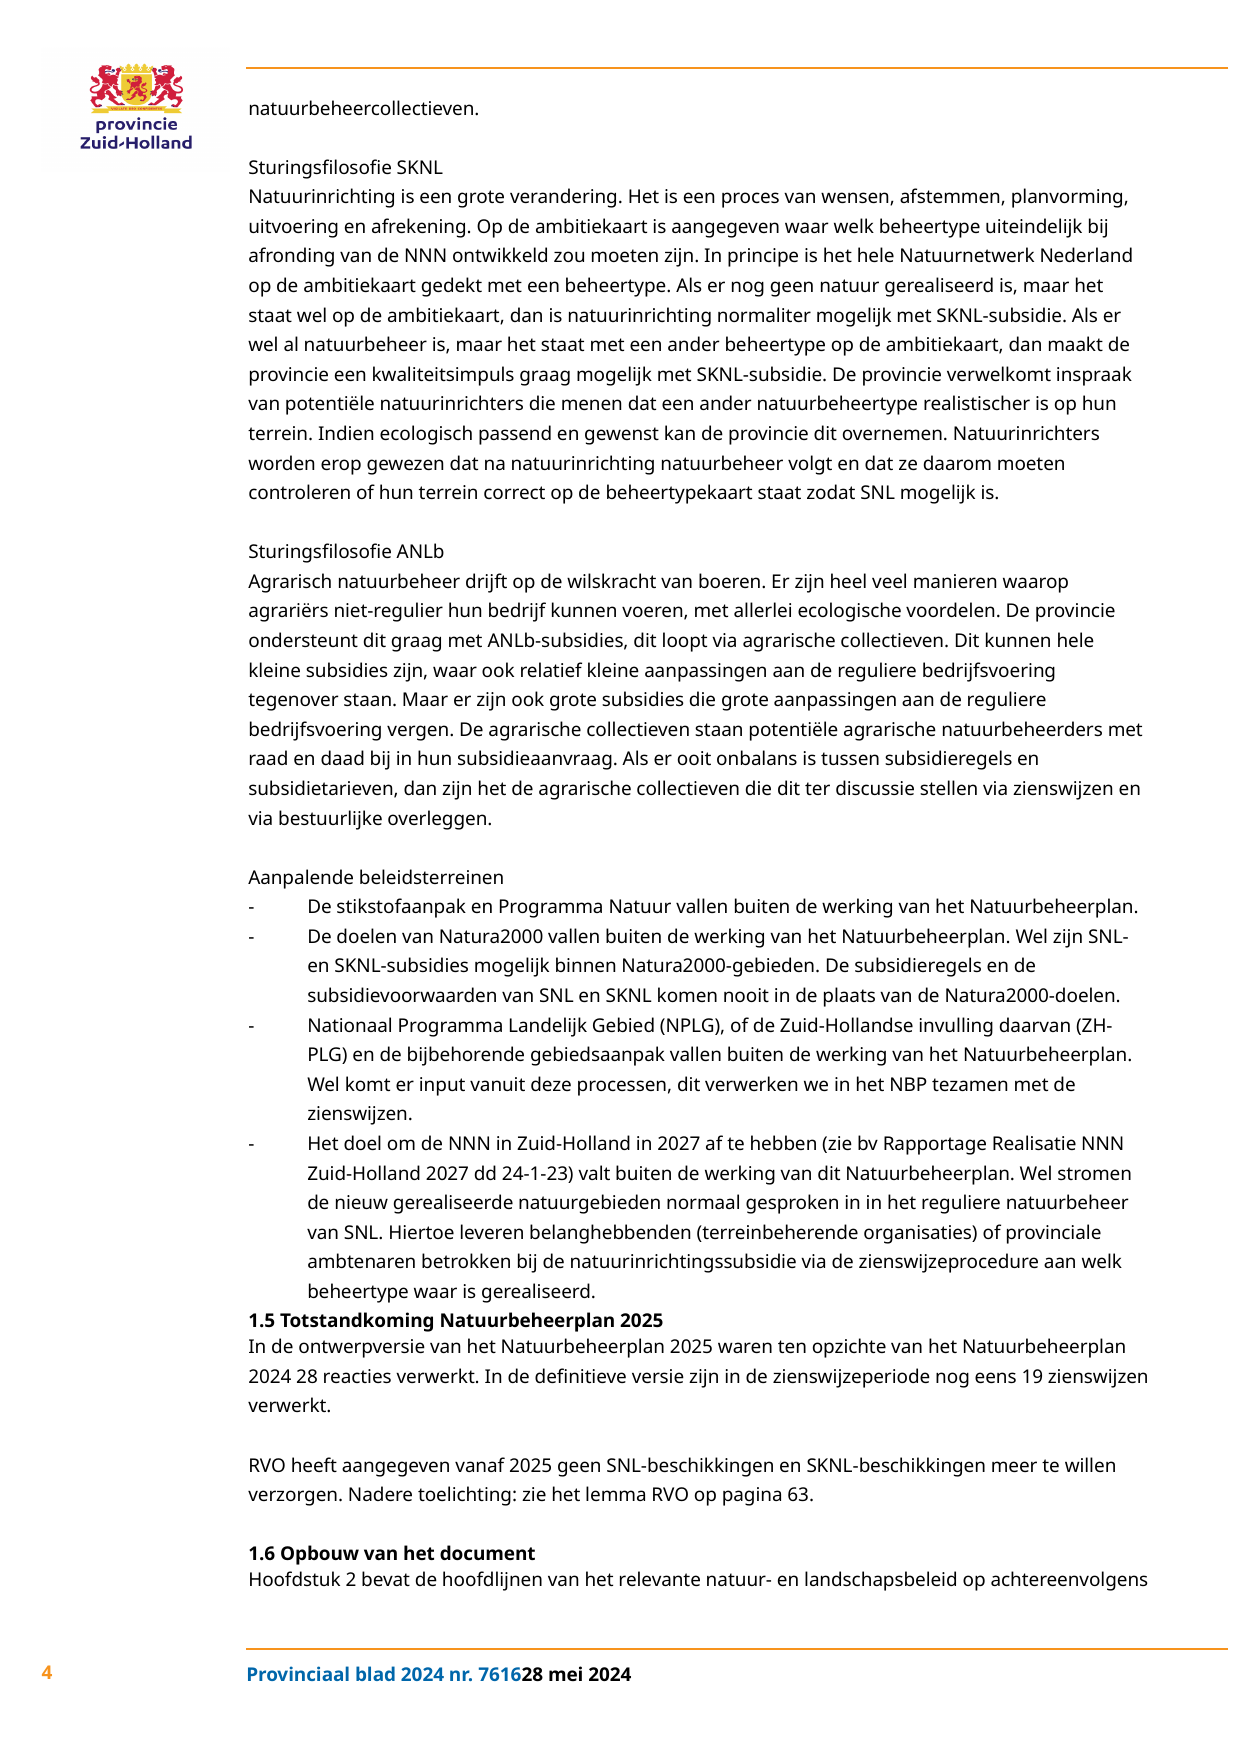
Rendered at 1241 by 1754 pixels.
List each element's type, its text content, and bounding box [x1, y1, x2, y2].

text In de ontwerpversie van het Natuurbeheerplan 2025 waren ten opzichte van het Natuurbeheerplan 2024 28 reacties verwerkt. In de definitieve versie zijn in de zienswijzeperiode nog eens 19 zienswijzen verwerkt. [248, 1333, 1152, 1418]
text Hoofdstuk 2 bevat de hoofdlijnen van het relevante natuur- en landschapsbeleid op achtereenvolgens [248, 1566, 1152, 1592]
list Het doel om de NNN in Zuid-Holland in 2027 af te hebben (zie bv Rapportage Realisatie NNN Zuid-Holland 2027 dd 24-1-23) valt buiten de werking van dit Natuurbeheerplan. Wel stromen de nieuw gerealiseerde natuurgebieden normaal gesproken in in het reguliere natuurbeheer van SNL. Hiertoe leveren belanghebbenden (terreinbeherende organisaties) of provinciale ambtenaren betrokken bij de natuurinrichtingssubsidie via de zienswijzeprocedure aan welk beheertype waar is gerealiseerd. [248, 1130, 1152, 1304]
text Agrarisch natuurbeheer drijft op de wilskracht van boeren. Er zijn heel veel manieren waarop agrariërs niet-regulier hun bedrijf kunnen voeren, met allerlei ecologische voordelen. De provincie ondersteunt dit graag met ANLb-subsidies, dit loopt via agrarische collectieven. Dit kunnen hele kleine subsidies zijn, waar ook relatief kleine aanpassingen aan de reguliere bedrijfsvoering tegenover staan. Maar er zijn ook grote subsidies die grote aanpassingen aan de reguliere bedrijfsvoering vergen. De agrarische collectieven staan potentiële agrarische natuurbeheerders met raad en daad bij in hun subsidieaanvraag. Als er ooit onbalans is tussen subsidieregels en subsidietarieven, dan zijn het de agrarische collectieven die dit ter discussie stellen via zienswijzen en via bestuurlijke overleggen. [248, 568, 1152, 831]
text 1.6 Opbouw van het document [248, 1541, 1152, 1566]
list De doelen van Natura2000 vallen buiten de werking van het Natuurbeheerplan. Wel zijn SNL- en SKNL-subsidies mogelijk binnen Natura2000-gebieden. De subsidieregels en de subsidievoorwaarden van SNL en SKNL komen nooit in de plaats van de Natura2000-doelen. [248, 923, 1152, 1008]
text natuurbeheercollectieven. [248, 95, 1152, 121]
text Natuurinrichting is een grote verandering. Het is een proces van wensen, afstemmen, planvorming, uitvoering en afrekening. Op de ambitiekaart is aangegeven waar welk beheertype uiteindelijk bij afronding van de NNN ontwikkeld zou moeten zijn. In principe is het hele Natuurnetwerk Nederland op de ambitiekaart gedekt met een beheertype. Als er nog geen natuur gerealiseerd is, maar het staat wel op de ambitiekaart, dan is natuurinrichting normaliter mogelijk met SKNL-subsidie. Als er wel al natuurbeheer is, maar het staat met een ander beheertype op de ambitiekaart, dan maakt de provincie een kwaliteitsimpuls graag mogelijk met SKNL-subsidie. De provincie verwelkomt inspraak van potentiële natuurinrichters die menen dat een ander natuurbeheertype realistischer is op hun terrein. Indien ecologisch passend en gewenst kan de provincie dit overnemen. Natuurinrichters worden erop gewezen dat na natuurinrichting natuurbeheer volgt en dat ze daarom moeten controleren of hun terrein correct op de beheertypekaart staat zodat SNL mogelijk is. [248, 183, 1152, 505]
list De stikstofaanpak en Programma Natuur vallen buiten de werking van het Natuurbeheerplan. [248, 893, 1152, 919]
text Aanpalende beleidsterreinen [248, 864, 1152, 890]
text 1.5 Totstandkoming Natuurbeheerplan 2025 [248, 1308, 1152, 1333]
list Nationaal Programma Landelijk Gebied (NPLG), of de Zuid-Hollandse invulling daarvan (ZH-PLG) en de bijbehorende gebiedsaanpak vallen buiten de werking van het Natuurbeheerplan. Wel komt er input vanuit deze processen, dit verwerken we in het NBP tezamen met de zienswijzen. [248, 1012, 1152, 1126]
text Sturingsfilosofie SKNL [248, 154, 1152, 180]
text RVO heeft aangegeven vanaf 2025 geen SNL-beschikkingen en SKNL-beschikkingen meer te willen verzorgen. Nadere toelichting: zie het lemma RVO op pagina 63. [248, 1452, 1152, 1507]
picture [41, 47, 231, 172]
text Sturingsfilosofie ANLb [248, 538, 1152, 564]
